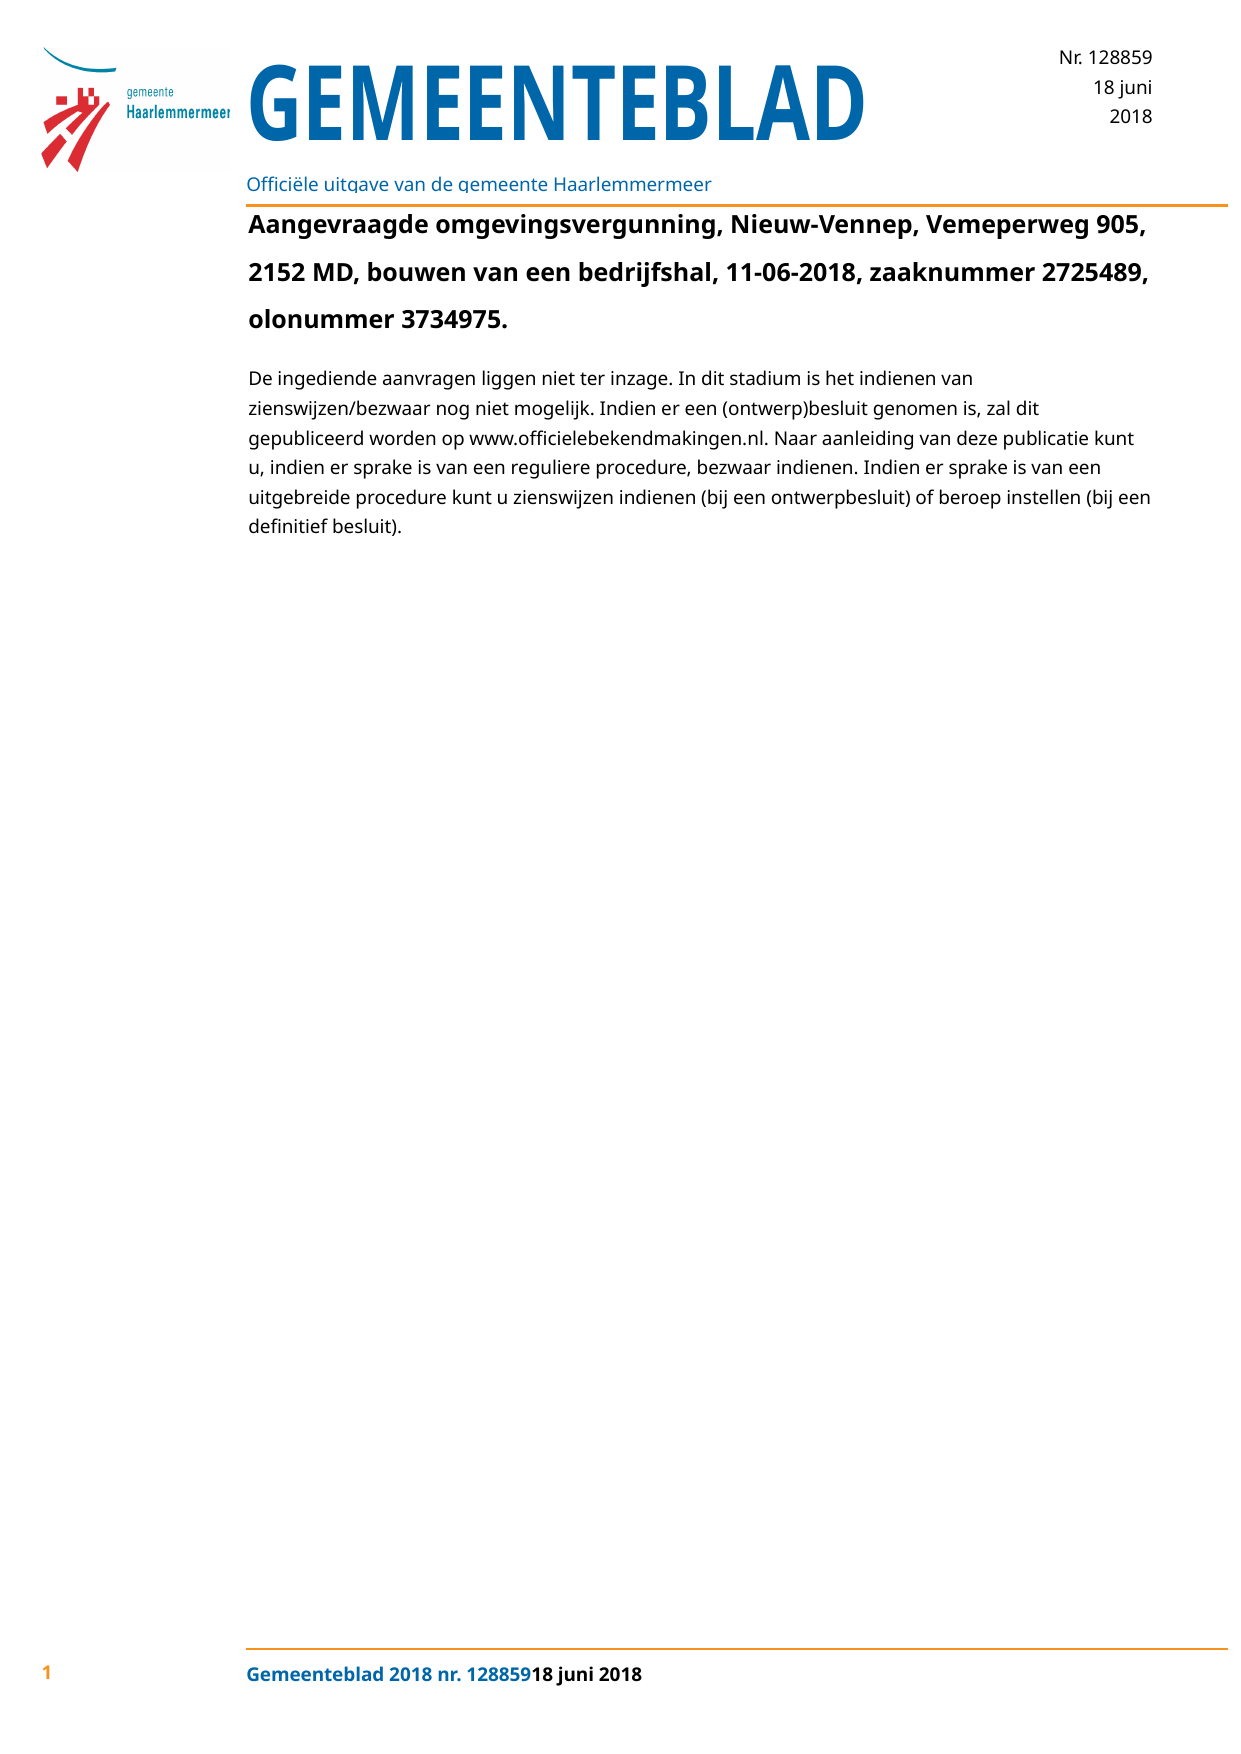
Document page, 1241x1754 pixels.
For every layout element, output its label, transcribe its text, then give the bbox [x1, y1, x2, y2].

text Aangevraagde omgevingsvergunning, Nieuw-Vennep, Vemeperweg 905, 2152 MD, bouwen van een bedrijfshal, 11-06-2018, zaaknummer 2725489, olonummer 3734975. [248, 207, 1152, 336]
text De ingediende aanvragen liggen niet ter inzage. In dit stadium is het indienen van zienswijzen/bezwaar nog niet mogelijk. Indien er een (ontwerp)besluit genomen is, zal dit gepubliceerd worden op www.officielebekendmakingen.nl. Naar aanleiding van deze publicatie kunt u, indien er sprake is van een reguliere procedure, bezwaar indienen. Indien er sprake is van een uitgebreide procedure kunt u zienswijzen indienen (bij een ontwerpbesluit) of beroep instellen (bij een definitief besluit). [248, 366, 1152, 539]
picture [41, 47, 231, 172]
